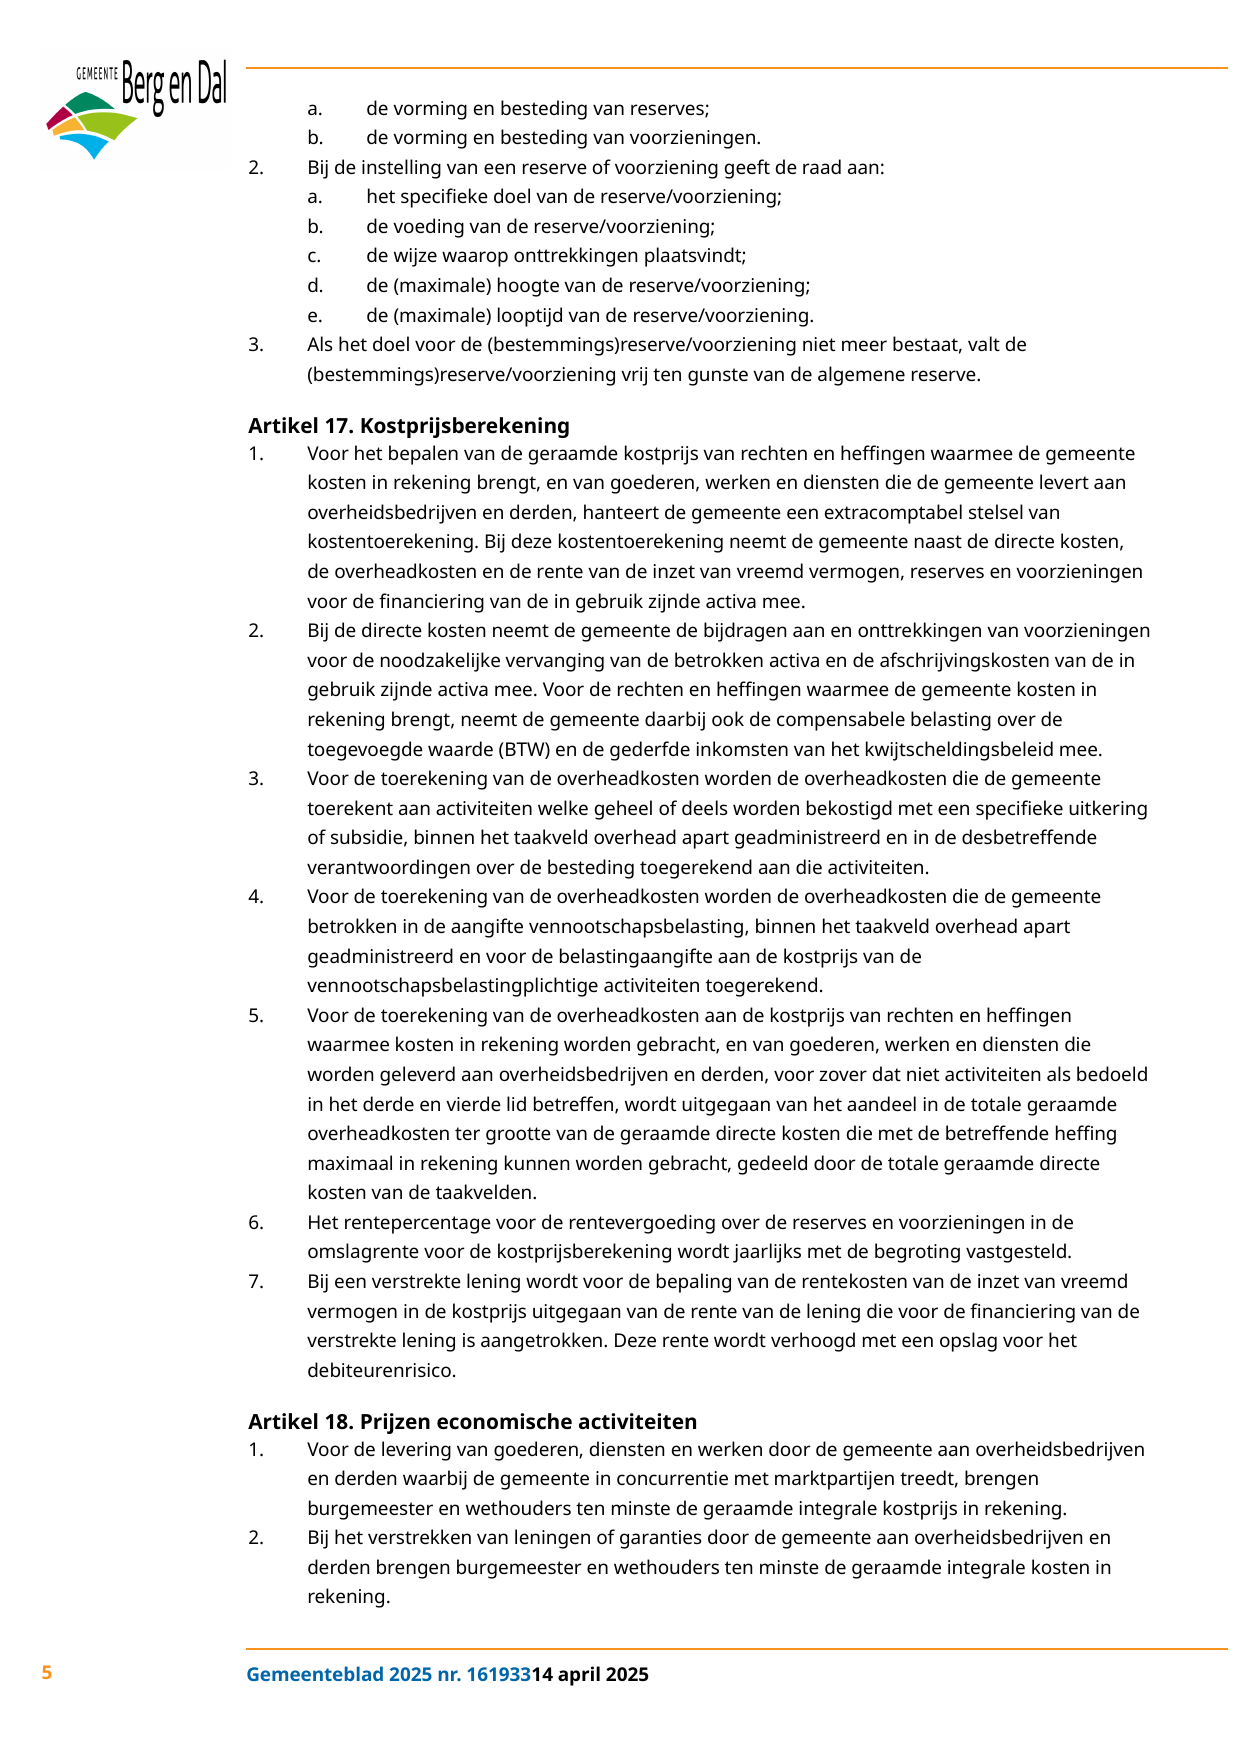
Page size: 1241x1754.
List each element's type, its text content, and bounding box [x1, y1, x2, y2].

list Voor de toerekening van de overheadkosten aan de kostprijs van rechten en heffingen waarmee kosten in rekening worden gebracht, en van goederen, werken en diensten die worden geleverd aan overheidsbedrijven en derden, voor zover dat niet activiteiten als bedoeld in het derde en vierde lid betreffen, wordt uitgegaan van het aandeel in de totale geraamde overheadkosten ter grootte van de geraamde directe kosten die met de betreffende heffing maximaal in rekening kunnen worden gebracht, gedeeld door de totale geraamde directe kosten van de taakvelden. [248, 1002, 1152, 1205]
list Voor de toerekening van de overheadkosten worden de overheadkosten die de gemeente toerekent aan activiteiten welke geheel of deels worden bekostigd met een specifieke uitkering of subsidie, binnen het taakveld overhead apart geadministreerd en in de desbetreffende verantwoordingen over de besteding toegerekend aan die activiteiten. [248, 765, 1152, 880]
list Voor de levering van goederen, diensten en werken door de gemeente aan overheidsbedrijven en derden waarbij de gemeente in concurrentie met marktpartijen treedt, brengen burgemeester en wethouders ten minste de geraamde integrale kostprijs in rekening. [248, 1436, 1152, 1521]
text Artikel 18. Prijzen economische activiteiten [248, 1407, 1152, 1436]
list Voor het bepalen van de geraamde kostprijs van rechten en heffingen waarmee de gemeente kosten in rekening brengt, en van goederen, werken en diensten die de gemeente levert aan overheidsbedrijven en derden, hanteert de gemeente een extracomptabel stelsel van kostentoerekening. Bij deze kostentoerekening neemt de gemeente naast de directe kosten, de overheadkosten en de rente van de inzet van vreemd vermogen, reserves en voorzieningen voor de financiering van de in gebruik zijnde activa mee. [248, 440, 1152, 613]
list Bij de directe kosten neemt de gemeente de bijdragen aan en onttrekkingen van voorzieningen voor de noodzakelijke vervanging van de betrokken activa en de afschrijvingskosten van de in gebruik zijnde activa mee. Voor de rechten en heffingen waarmee de gemeente kosten in rekening brengt, neemt de gemeente daarbij ook de compensabele belasting over de toegevoegde waarde (BTW) en de gederfde inkomsten van het kwijtscheldingsbeleid mee. [248, 617, 1152, 761]
list de vorming en besteding van reserves; [307, 95, 1152, 121]
list de wijze waarop onttrekkingen plaatsvindt; [307, 243, 1152, 268]
list de (maximale) hoogte van de reserve/voorziening; [307, 272, 1152, 298]
list de vorming en besteding van voorzieningen. [307, 124, 1152, 150]
list Bij een verstrekte lening wordt voor de bepaling van de rentekosten van de inzet van vreemd vermogen in de kostprijs uitgegaan van de rente van de lening die voor de financiering van de verstrekte lening is aangetrokken. Deze rente wordt verhoogd met een opslag voor het debiteurenrisico. [248, 1268, 1152, 1383]
list Bij de instelling van een reserve of voorziening geeft de raad aan: [248, 154, 1152, 180]
list Het rentepercentage voor de rentevergoeding over de reserves en voorzieningen in de omslagrente voor de kostprijsberekening wordt jaarlijks met de begroting vastgesteld. [248, 1209, 1152, 1264]
list Bij het verstrekken van leningen of garanties door de gemeente aan overheidsbedrijven en derden brengen burgemeester en wethouders ten minste de geraamde integrale kosten in rekening. [248, 1524, 1152, 1609]
list de (maximale) looptijd van de reserve/voorziening. [307, 302, 1152, 328]
list Als het doel voor de (bestemmings)reserve/voorziening niet meer bestaat, valt de (bestemmings)reserve/voorziening vrij ten gunste van de algemene reserve. [248, 331, 1152, 387]
picture [41, 47, 231, 172]
text Artikel 17. Kostprijsberekening [248, 411, 1152, 440]
list de voeding van de reserve/voorziening; [307, 213, 1152, 239]
list het specifieke doel van de reserve/voorziening; [307, 183, 1152, 209]
list Voor de toerekening van de overheadkosten worden de overheadkosten die de gemeente betrokken in de aangifte vennootschapsbelasting, binnen het taakveld overhead apart geadministreerd en voor de belastingaangifte aan de kostprijs van de vennootschapsbelastingplichtige activiteiten toegerekend. [248, 884, 1152, 998]
